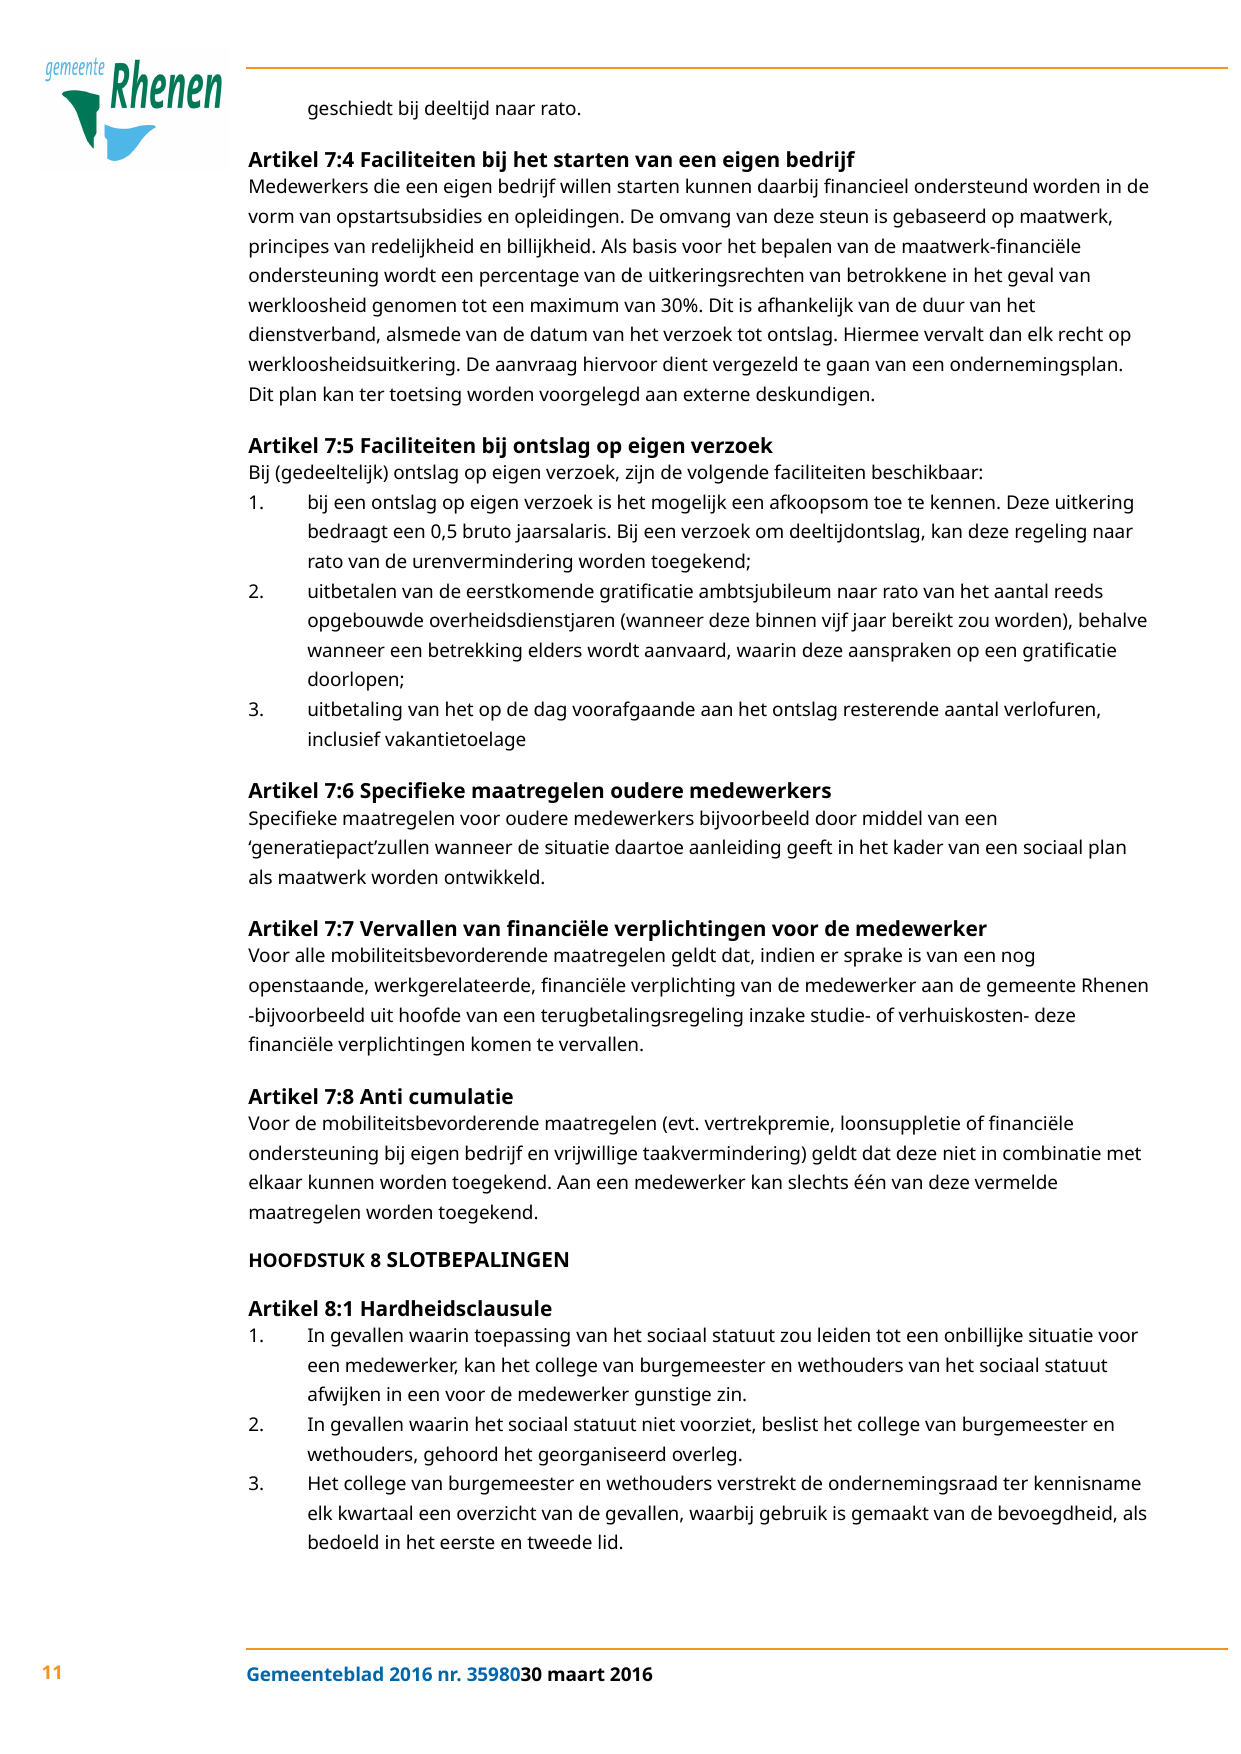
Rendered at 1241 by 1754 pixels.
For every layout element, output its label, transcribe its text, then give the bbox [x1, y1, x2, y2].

list In gevallen waarin het sociaal statuut niet voorziet, beslist het college van burgemeester en wethouders, gehoord het georganiseerd overleg. [248, 1411, 1152, 1466]
text Artikel 7:6 Specifieke maatregelen oudere medewerkers [248, 776, 1152, 805]
text Artikel 7:5 Faciliteiten bij ontslag op eigen verzoek [248, 431, 1152, 459]
text Medewerkers die een eigen bedrijf willen starten kunnen daarbij financieel ondersteund worden in de vorm van opstartsubsidies en opleidingen. De omvang van deze steun is gebaseerd op maatwerk, principes van redelijkheid en billijkheid. Als basis voor het bepalen van de maatwerk-financiële ondersteuning wordt een percentage van de uitkeringsrechten van betrokkene in het geval van werkloosheid genomen tot een maximum van 30%. Dit is afhankelijk van de duur van het dienstverband, alsmede van de datum van het verzoek tot ontslag. Hiermee vervalt dan elk recht op werkloosheidsuitkering. De aanvraag hiervoor dient vergezeld te gaan van een ondernemingsplan. Dit plan kan ter toetsing worden voorgelegd aan externe deskundigen. [248, 174, 1152, 406]
list uitbetaling van het op de dag voorafgaande aan het ontslag resterende aantal verlofuren, inclusief vakantietoelage [248, 696, 1152, 752]
text HOOFDSTUK 8 SLOTBEPALINGEN [248, 1245, 1152, 1273]
picture [41, 47, 231, 172]
list Het college van burgemeester en wethouders verstrekt de ondernemingsraad ter kennisname elk kwartaal een overzicht van de gevallen, waarbij gebruik is gemaakt van de bevoegdheid, als bedoeld in het eerste en tweede lid. [248, 1470, 1152, 1555]
text Voor alle mobiliteitsbevorderende maatregelen geldt dat, indien er sprake is van een nog openstaande, werkgerelateerde, financiële verplichting van de medewerker aan de gemeente Rhenen -bijvoorbeeld uit hoofde van een terugbetalingsregeling inzake studie- of verhuiskosten- deze financiële verplichtingen komen te vervallen. [248, 943, 1152, 1057]
list In gevallen waarin toepassing van het sociaal statuut zou leiden tot een onbillijke situatie voor een medewerker, kan het college van burgemeester en wethouders van het sociaal statuut afwijken in een voor de medewerker gunstige zin. [248, 1322, 1152, 1407]
text Voor de mobiliteitsbevorderende maatregelen (evt. vertrekpremie, loonsuppletie of financiële ondersteuning bij eigen bedrijf en vrijwillige taakvermindering) geldt dat deze niet in combinatie met elkaar kunnen worden toegekend. Aan een medewerker kan slechts één van deze vermelde maatregelen worden toegekend. [248, 1110, 1152, 1225]
text Bij (gedeeltelijk) ontslag op eigen verzoek, zijn de volgende faciliteiten beschikbaar: [248, 459, 1152, 485]
text Artikel 7:4 Faciliteiten bij het starten van een eigen bedrijf [248, 145, 1152, 174]
text Artikel 8:1 Hardheidsclausule [248, 1294, 1152, 1322]
text Artikel 7:8 Anti cumulatie [248, 1082, 1152, 1110]
text Artikel 7:7 Vervallen van financiële verplichtingen voor de medewerker [248, 914, 1152, 943]
list uitbetalen van de eerstkomende gratificatie ambtsjubileum naar rato van het aantal reeds opgebouwde overheidsdienstjaren (wanneer deze binnen vijf jaar bereikt zou worden), behalve wanneer een betrekking elders wordt aanvaard, waarin deze aanspraken op een gratificatie doorlopen; [248, 578, 1152, 692]
text Specifieke maatregelen voor oudere medewerkers bijvoorbeeld door middel van een ‘generatiepact’zullen wanneer de situatie daartoe aanleiding geeft in het kader van een sociaal plan als maatwerk worden ontwikkeld. [248, 805, 1152, 889]
list bij een ontslag op eigen verzoek is het mogelijk een afkoopsom toe te kennen. Deze uitkering bedraagt een 0,5 bruto jaarsalaris. Bij een verzoek om deeltijdontslag, kan deze regeling naar rato van de urenvermindering worden toegekend; [248, 489, 1152, 574]
list geschiedt bij deeltijd naar rato. [248, 95, 1152, 121]
